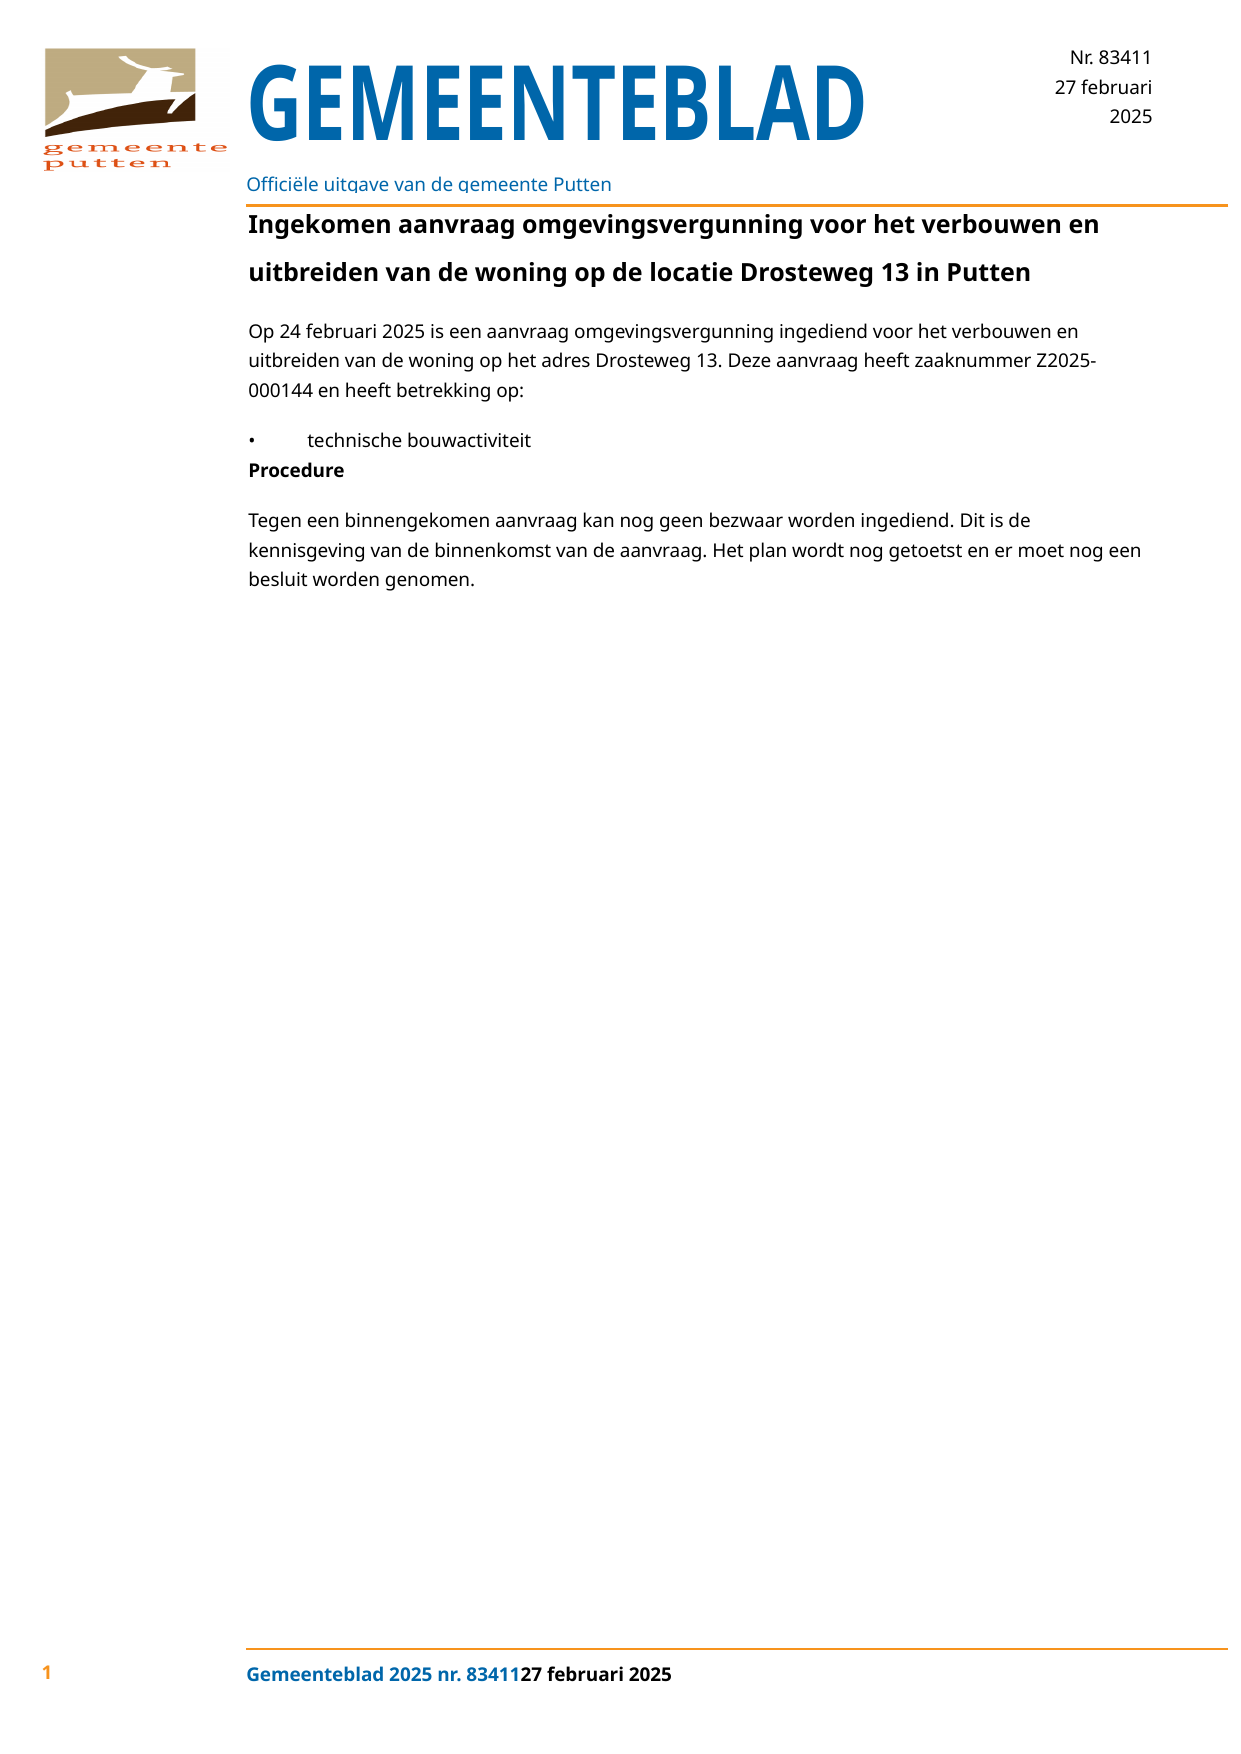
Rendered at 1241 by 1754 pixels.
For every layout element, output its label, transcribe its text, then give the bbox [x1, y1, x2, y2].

picture [41, 47, 231, 172]
text Tegen een binnengekomen aanvraag kan nog geen bezwaar worden ingediend. Dit is de kennisgeving van de binnenkomst van de aanvraag. Het plan wordt nog getoetst en er moet nog een besluit worden genomen. [248, 507, 1152, 592]
text Op 24 februari 2025 is een aanvraag omgevingsvergunning ingediend voor het verbouwen en uitbreiden van de woning op het adres Drosteweg 13. Deze aanvraag heeft zaaknummer Z2025-000144 en heeft betrekking op: [248, 318, 1152, 403]
text Procedure [248, 457, 1152, 483]
text Ingekomen aanvraag omgevingsvergunning voor het verbouwen en uitbreiden van de woning op de locatie Drosteweg 13 in Putten [248, 207, 1152, 288]
list technische bouwactiviteit [248, 427, 1152, 453]
